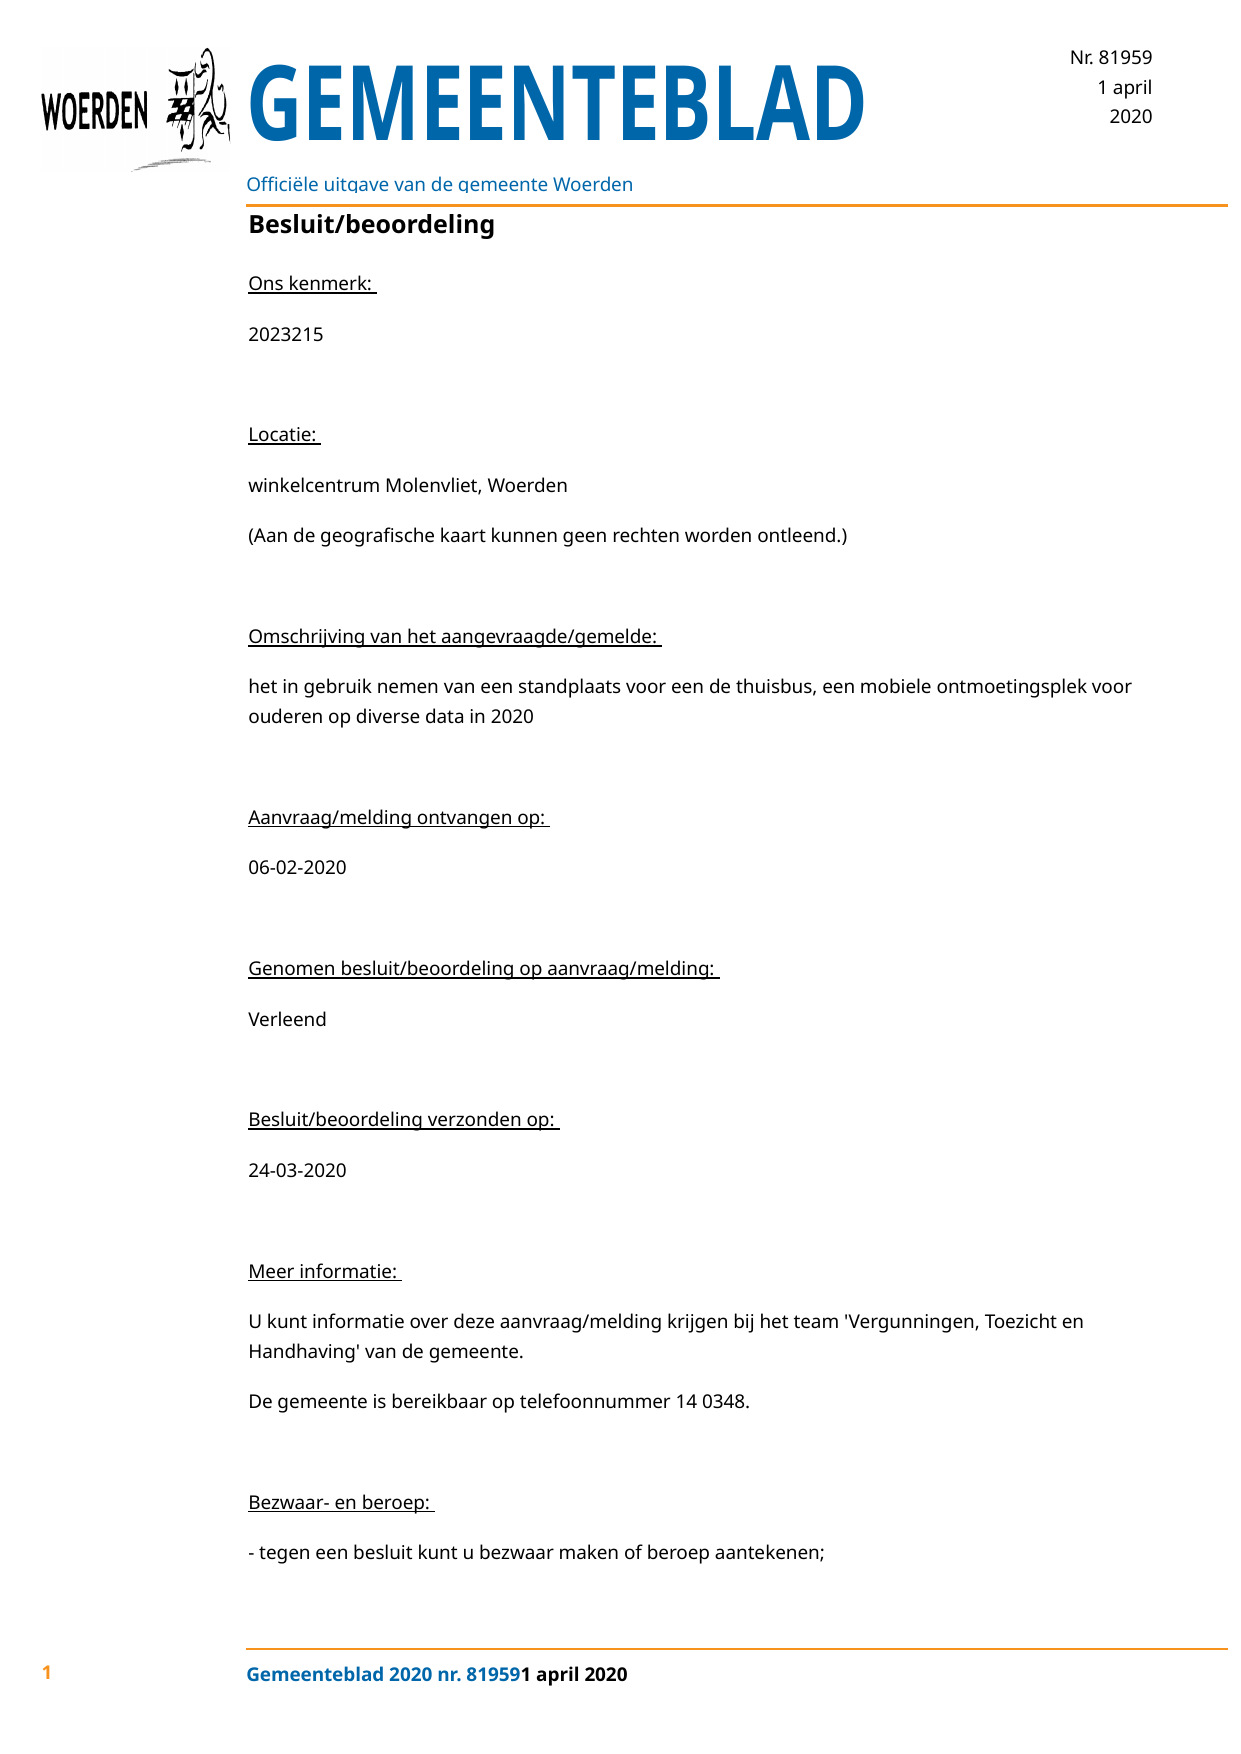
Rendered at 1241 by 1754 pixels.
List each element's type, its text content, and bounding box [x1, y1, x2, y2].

text De gemeente is bereikbaar op telefoonnummer 14 0348. [248, 1388, 1152, 1414]
text U kunt informatie over deze aanvraag/melding krijgen bij het team 'Vergunningen, Toezicht en Handhaving' van de gemeente. [248, 1308, 1152, 1363]
text Besluit/beoordeling [248, 207, 1152, 241]
text Meer informatie: [248, 1258, 1152, 1283]
text - tegen een besluit kunt u bezwaar maken of beroep aantekenen; [248, 1539, 1152, 1565]
text (Aan de geografische kaart kunnen geen rechten worden ontleend.) [248, 522, 1152, 548]
text Genomen besluit/beoordeling op aanvraag/melding: [248, 955, 1152, 981]
text 06-02-2020 [248, 854, 1152, 880]
text Omschrijving van het aangevraagde/gemelde: [248, 623, 1152, 649]
text 2023215 [248, 321, 1152, 346]
text Besluit/beoordeling verzonden op: [248, 1107, 1152, 1132]
text Verleend [248, 1006, 1152, 1031]
text Locatie: [248, 422, 1152, 447]
text het in gebruik nemen van een standplaats voor een de thuisbus, een mobiele ontmoetingsplek voor ouderen op diverse data in 2020 [248, 674, 1152, 729]
text 24-03-2020 [248, 1157, 1152, 1183]
picture [41, 47, 231, 172]
text Ons kenmerk: [248, 270, 1152, 296]
text winkelcentrum Molenvliet, Woerden [248, 472, 1152, 498]
text Aanvraag/melding ontvangen op: [248, 804, 1152, 830]
text Bezwaar- en beroep: [248, 1489, 1152, 1515]
